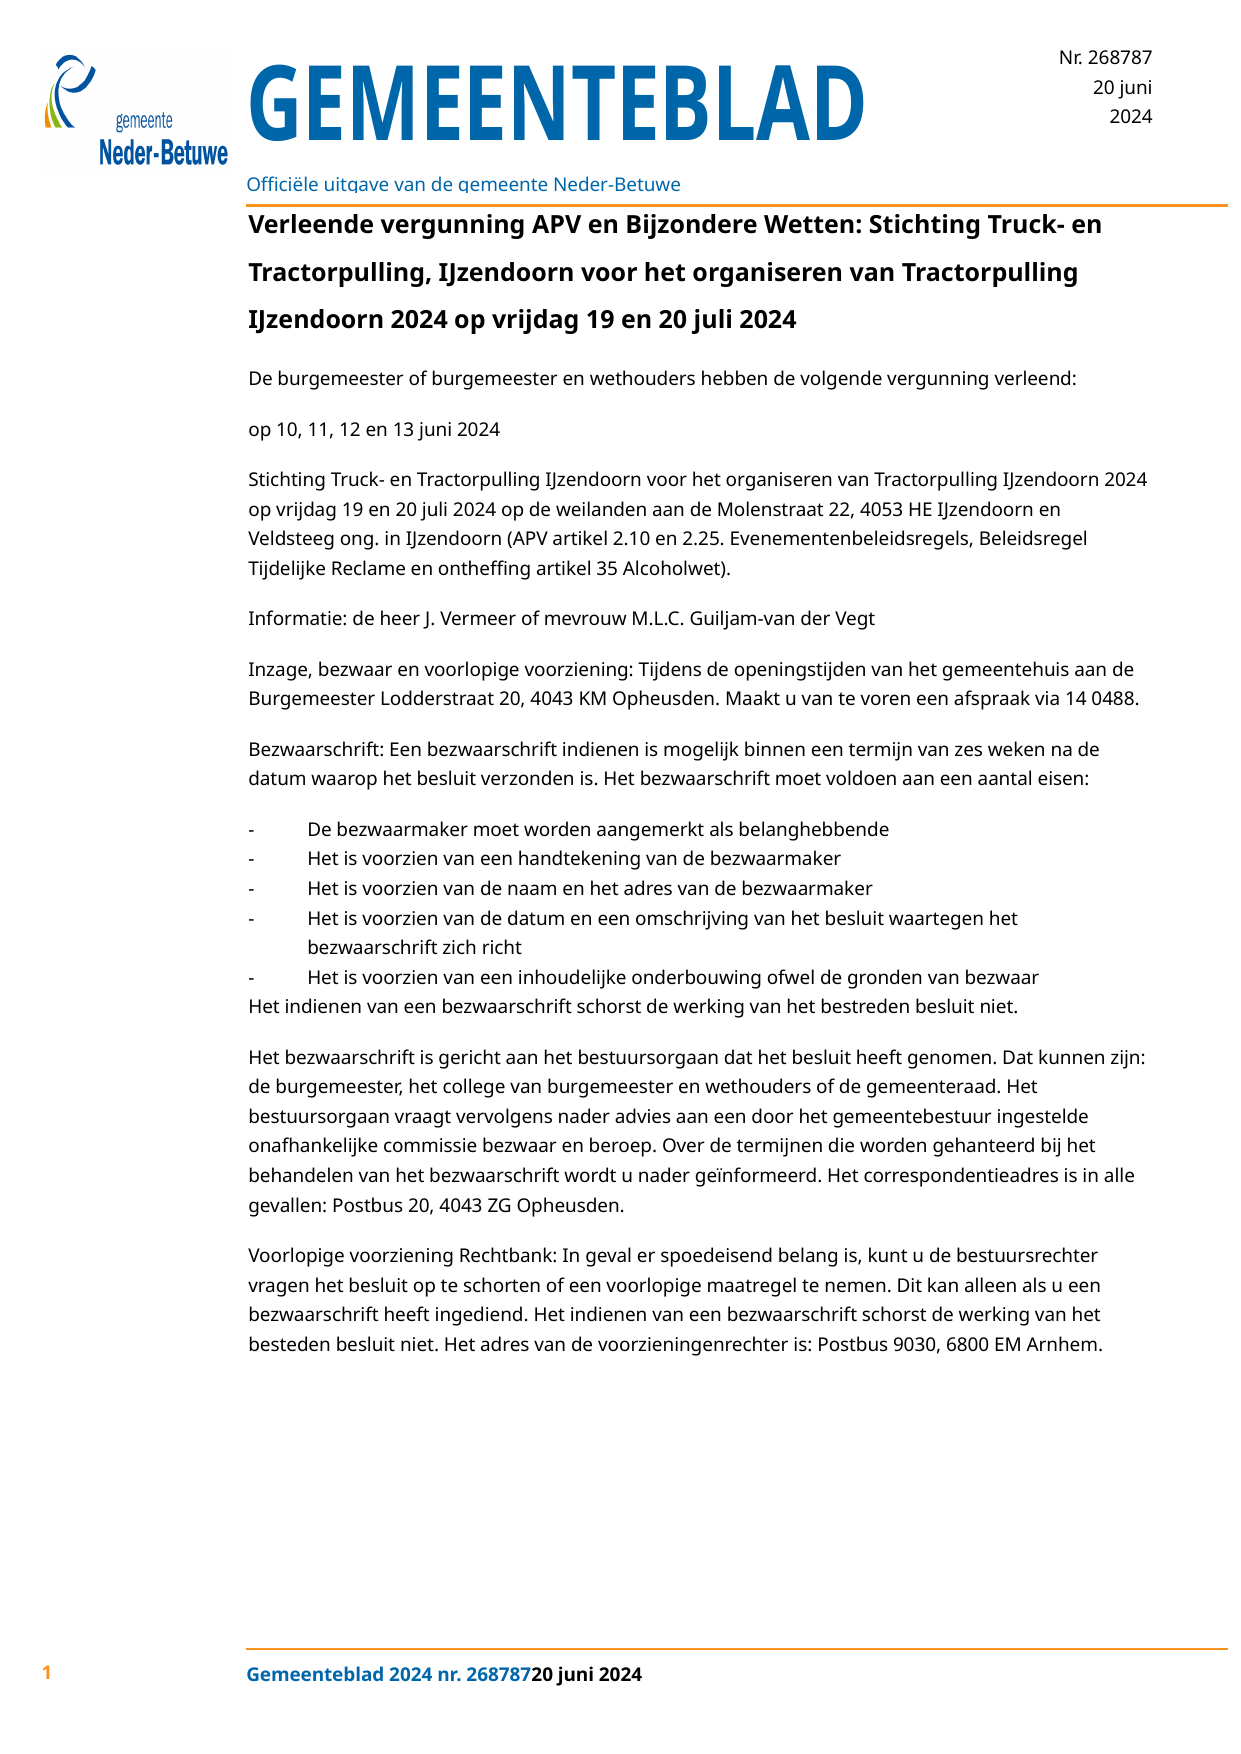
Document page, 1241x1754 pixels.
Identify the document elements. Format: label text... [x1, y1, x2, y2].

list Het is voorzien van een handtekening van de bezwaarmaker [248, 846, 1152, 871]
text Het indienen van een bezwaarschrift schorst de werking van het bestreden besluit niet. [248, 993, 1152, 1019]
list Het is voorzien van de naam en het adres van de bezwaarmaker [248, 875, 1152, 901]
text Inzage, bezwaar en voorlopige voorziening: Tijdens de openingstijden van het gemeentehuis aan de Burgemeester Lodderstraat 20, 4043 KM Opheusden. Maakt u van te voren een afspraak via 14 0488. [248, 656, 1152, 711]
list Het is voorzien van een inhoudelijke onderbouwing ofwel de gronden van bezwaar [248, 964, 1152, 989]
text De burgemeester of burgemeester en wethouders hebben de volgende vergunning verleend: [248, 366, 1152, 391]
list De bezwaarmaker moet worden aangemerkt als belanghebbende [248, 816, 1152, 842]
text Het bezwaarschrift is gericht aan het bestuursorgaan dat het besluit heeft genomen. Dat kunnen zijn: de burgemeester, het college van burgemeester en wethouders of de gemeenteraad. Het bestuursorgaan vraagt vervolgens nader advies aan een door het gemeentebestuur ingestelde onafhankelijke commissie bezwaar en beroep. Over de termijnen die worden gehanteerd bij het behandelen van het bezwaarschrift wordt u nader geïnformeerd. Het correspondentieadres is in alle gevallen: Postbus 20, 4043 ZG Opheusden. [248, 1044, 1152, 1217]
text Informatie: de heer J. Vermeer of mevrouw M.L.C. Guiljam-van der Vegt [248, 606, 1152, 631]
text op 10, 11, 12 en 13 juni 2024 [248, 416, 1152, 442]
text Voorlopige voorziening Rechtbank: In geval er spoedeisend belang is, kunt u de bestuursrechter vragen het besluit op te schorten of een voorlopige maatregel te nemen. Dit kan alleen als u een bezwaarschrift heeft ingediend. Het indienen van een bezwaarschrift schorst de werking van het besteden besluit niet. Het adres van de voorzieningenrechter is: Postbus 9030, 6800 EM Arnhem. [248, 1242, 1152, 1357]
text Stichting Truck- en Tractorpulling IJzendoorn voor het organiseren van Tractorpulling IJzendoorn 2024 op vrijdag 19 en 20 juli 2024 op de weilanden aan de Molenstraat 22, 4053 HE IJzendoorn en Veldsteeg ong. in IJzendoorn (APV artikel 2.10 en 2.25. Evenementenbeleidsregels, Beleidsregel Tijdelijke Reclame en ontheffing artikel 35 Alcoholwet). [248, 466, 1152, 581]
text Verleende vergunning APV en Bijzondere Wetten: Stichting Truck- en Tractorpulling, IJzendoorn voor het organiseren van Tractorpulling IJzendoorn 2024 op vrijdag 19 en 20 juli 2024 [248, 207, 1152, 336]
picture [41, 47, 231, 172]
text Bezwaarschrift: Een bezwaarschrift indienen is mogelijk binnen een termijn van zes weken na de datum waarop het besluit verzonden is. Het bezwaarschrift moet voldoen aan een aantal eisen: [248, 736, 1152, 791]
list Het is voorzien van de datum en een omschrijving van het besluit waartegen het bezwaarschrift zich richt [248, 905, 1152, 960]
